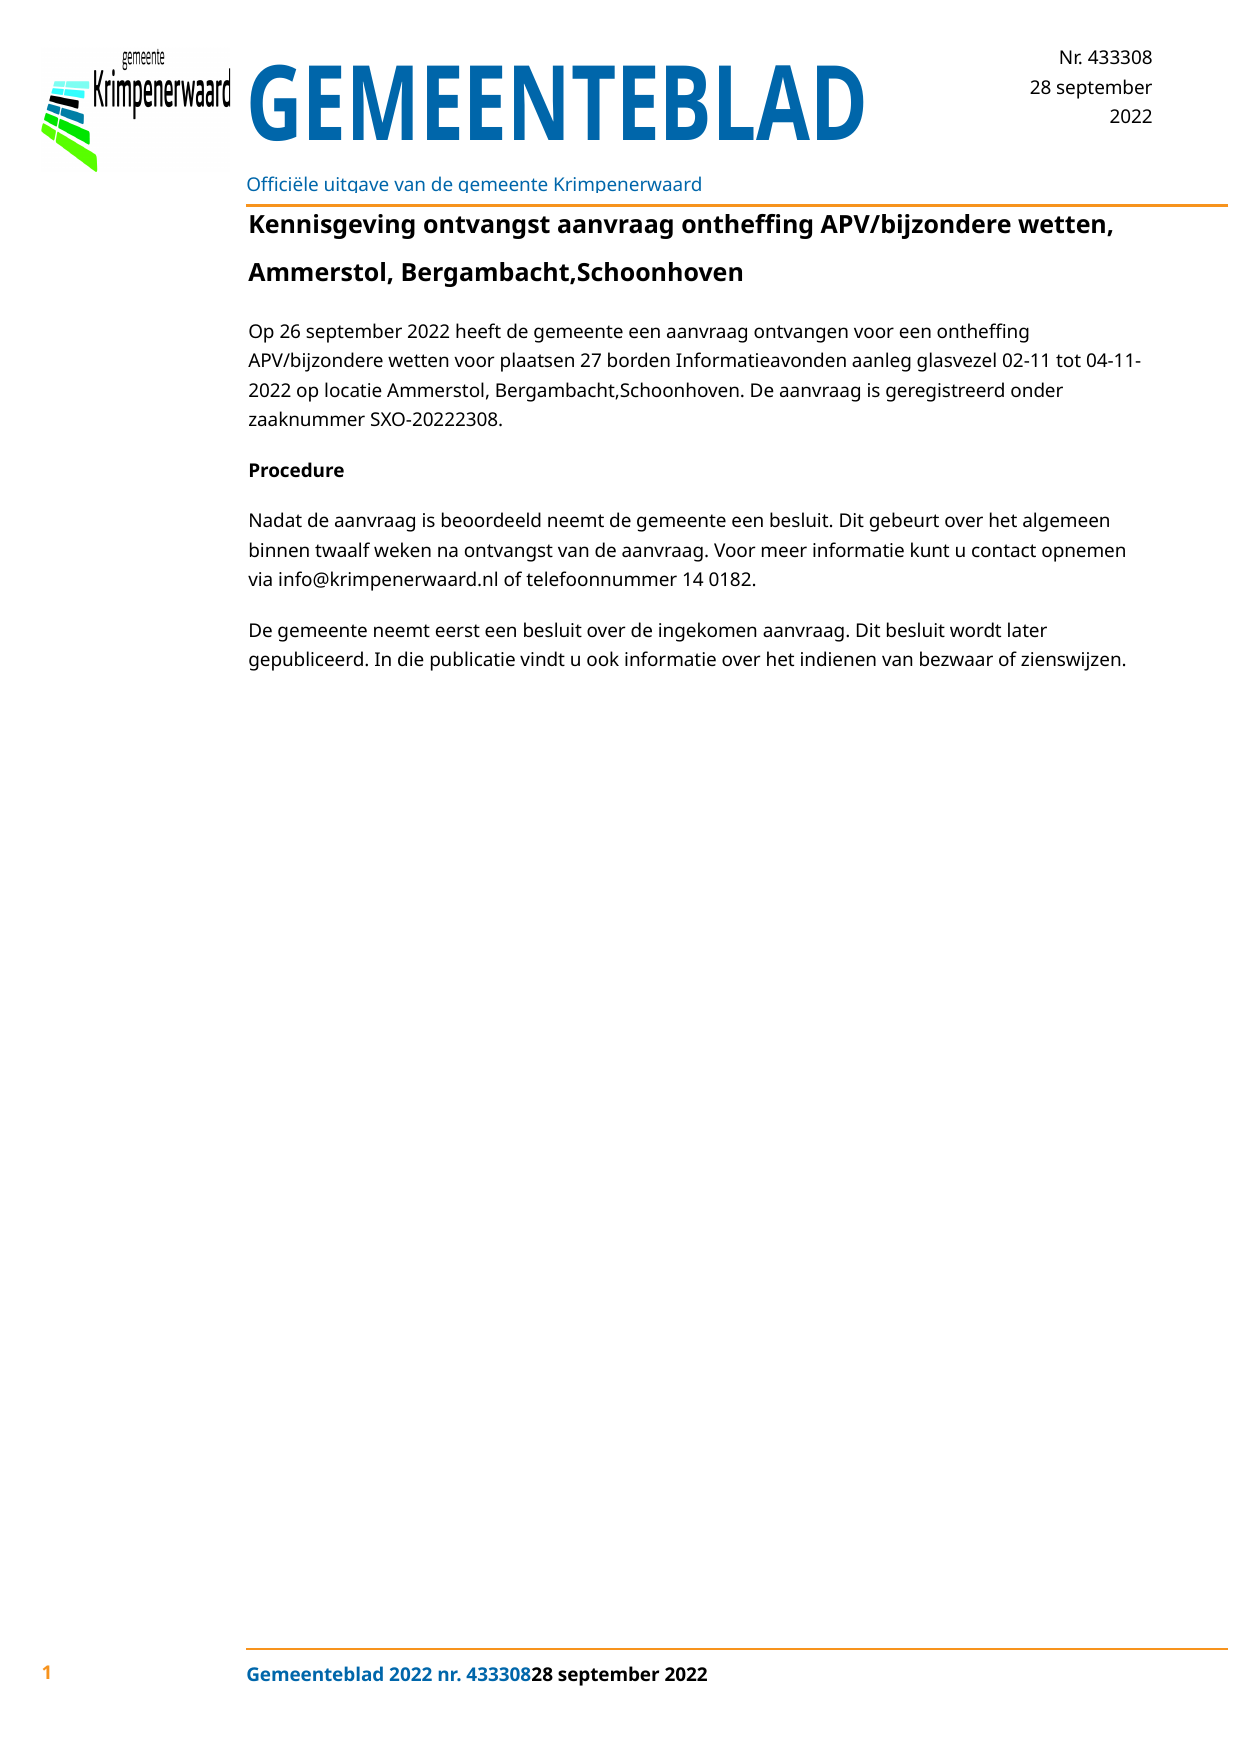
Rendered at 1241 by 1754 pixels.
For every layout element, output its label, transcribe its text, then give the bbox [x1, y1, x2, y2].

text De gemeente neemt eerst een besluit over de ingekomen aanvraag. Dit besluit wordt later gepubliceerd. In die publicatie vindt u ook informatie over het indienen van bezwaar of zienswijzen. [248, 617, 1152, 672]
text Procedure [248, 457, 1152, 483]
picture [41, 47, 231, 172]
text Op 26 september 2022 heeft de gemeente een aanvraag ontvangen voor een ontheffing APV/bijzondere wetten voor plaatsen 27 borden Informatieavonden aanleg glasvezel 02-11 tot 04-11-2022 op locatie Ammerstol, Bergambacht,Schoonhoven. De aanvraag is geregistreerd onder zaaknummer SXO-20222308. [248, 318, 1152, 432]
text Nadat de aanvraag is beoordeeld neemt de gemeente een besluit. Dit gebeurt over het algemeen binnen twaalf weken na ontvangst van de aanvraag. Voor meer informatie kunt u contact opnemen via info@krimpenerwaard.nl of telefoonnummer 14 0182. [248, 507, 1152, 592]
text Kennisgeving ontvangst aanvraag ontheffing APV/bijzondere wetten, Ammerstol, Bergambacht,Schoonhoven [248, 207, 1152, 288]
